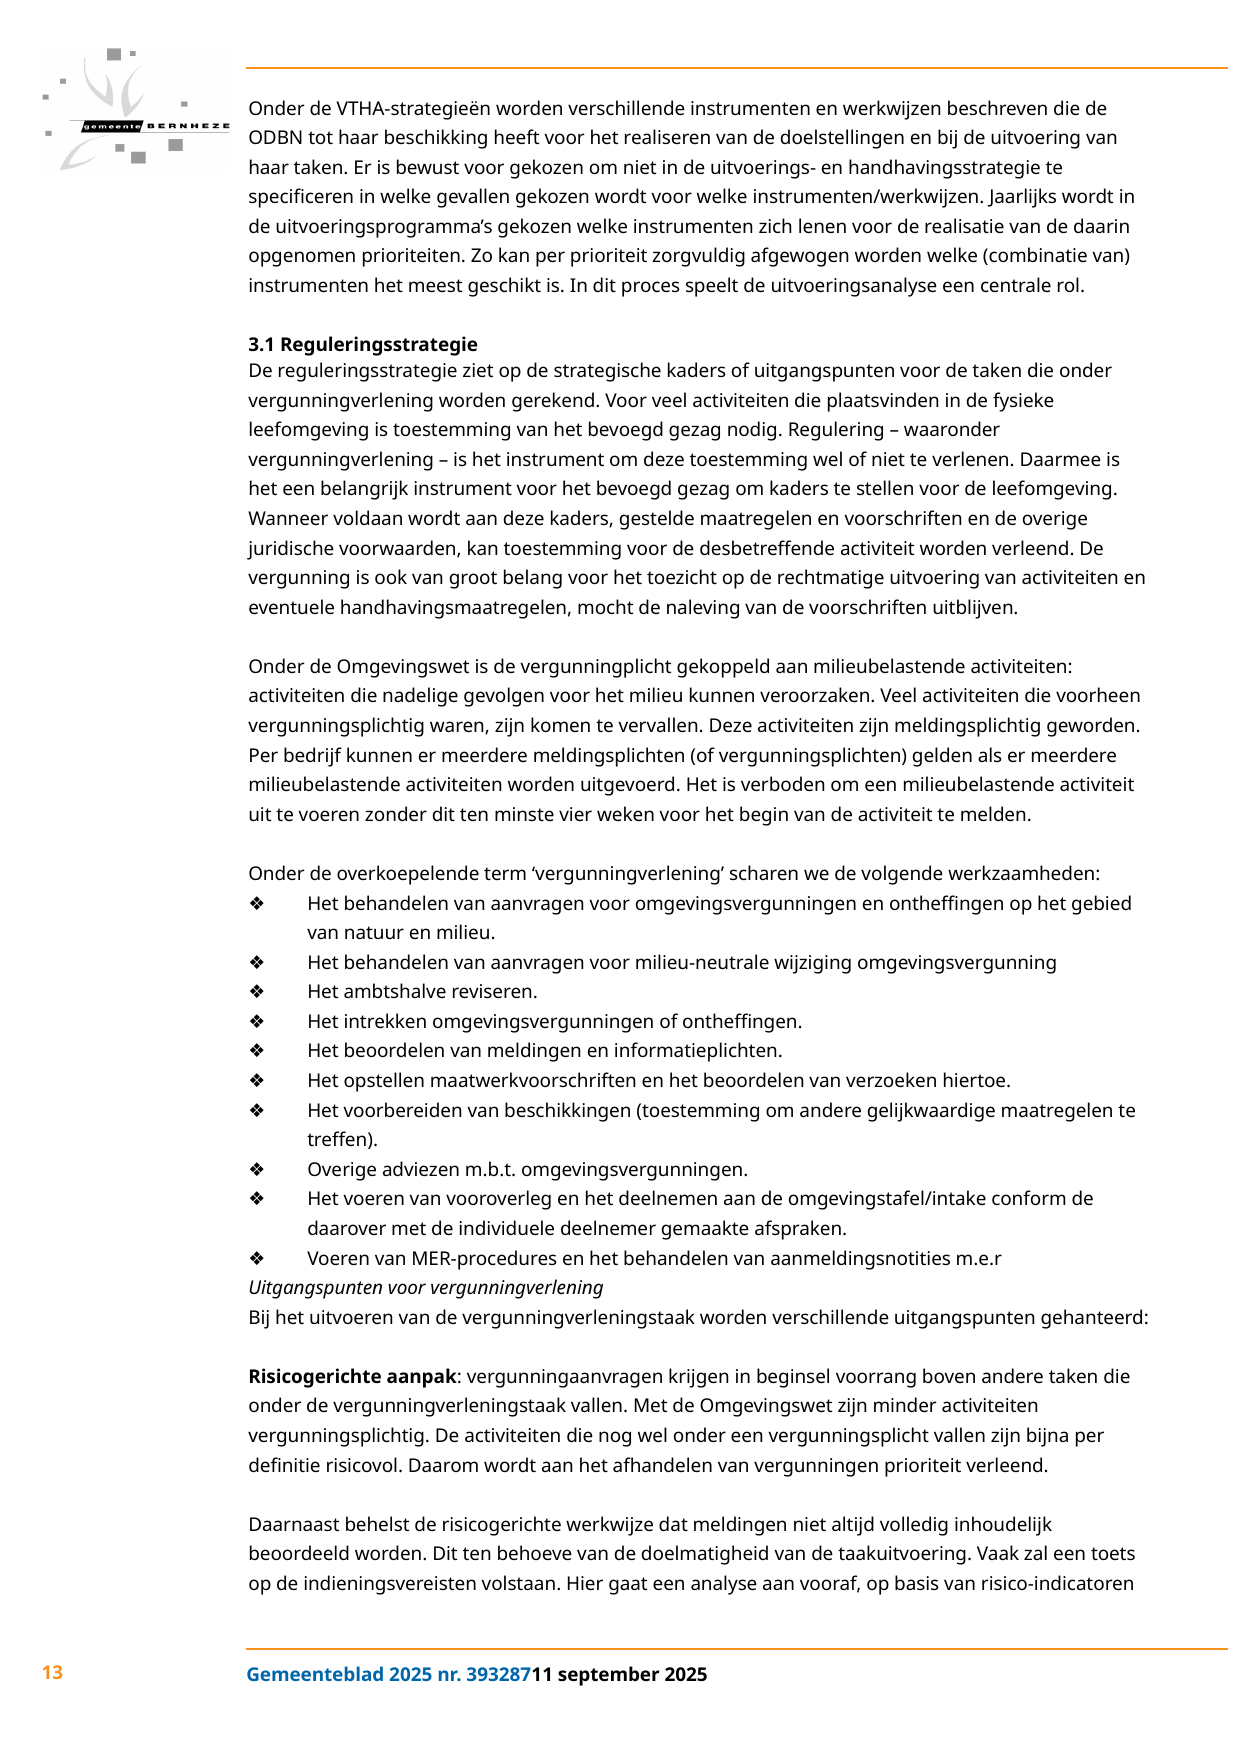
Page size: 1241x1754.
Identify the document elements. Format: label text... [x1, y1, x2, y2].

text Onder de overkoepelende term ‘vergunningverlening’ scharen we de volgende werkzaamheden: [248, 860, 1152, 886]
list Het behandelen van aanvragen voor milieu-neutrale wijziging omgevingsvergunning [248, 949, 1152, 974]
text Onder de Omgevingswet is de vergunningplicht gekoppeld aan milieubelastende activiteiten: activiteiten die nadelige gevolgen voor het milieu kunnen veroorzaken. Veel activiteiten die voorheen vergunningsplichtig waren, zijn komen te vervallen. Deze activiteiten zijn meldingsplichtig geworden. Per bedrijf kunnen er meerdere meldingsplichten (of vergunningsplichten) gelden als er meerdere milieubelastende activiteiten worden uitgevoerd. Het is verboden om een milieubelastende activiteit uit te voeren zonder dit ten minste vier weken voor het begin van de activiteit te melden. [248, 653, 1152, 827]
text 3.1 Reguleringsstrategie [248, 331, 1152, 357]
list Het voeren van vooroverleg en het deelnemen aan de omgevingstafel/intake conform de daarover met de individuele deelnemer gemaakte afspraken. [248, 1186, 1152, 1241]
text Bij het uitvoeren van de vergunningverleningstaak worden verschillende uitgangspunten gehanteerd: [248, 1304, 1152, 1329]
text Risicogerichte aanpak: vergunningaanvragen krijgen in beginsel voorrang boven andere taken die onder de vergunningverleningstaak vallen. Met de Omgevingswet zijn minder activiteiten vergunningsplichtig. De activiteiten die nog wel onder een vergunningsplicht vallen zijn bijna per definitie risicovol. Daarom wordt aan het afhandelen van vergunningen prioriteit verleend. [248, 1363, 1152, 1477]
picture [41, 47, 231, 172]
list Voeren van MER-procedures en het behandelen van aanmeldingsnotities m.e.r [248, 1245, 1152, 1270]
list Het ambtshalve reviseren. [248, 978, 1152, 1004]
text De reguleringsstrategie ziet op de strategische kaders of uitgangspunten voor de taken die onder vergunningverlening worden gerekend. Voor veel activiteiten die plaatsvinden in de fysieke leefomgeving is toestemming van het bevoegd gezag nodig. Regulering – waaronder vergunningverlening – is het instrument om deze toestemming wel of niet te verlenen. Daarmee is het een belangrijk instrument voor het bevoegd gezag om kaders te stellen voor de leefomgeving. Wanneer voldaan wordt aan deze kaders, gestelde maatregelen en voorschriften en de overige juridische voorwaarden, kan toestemming voor de desbetreffende activiteit worden verleend. De vergunning is ook van groot belang voor het toezicht op de rechtmatige uitvoering van activiteiten en eventuele handhavingsmaatregelen, mocht de naleving van de voorschriften uitblijven. [248, 357, 1152, 619]
list Overige adviezen m.b.t. omgevingsvergunningen. [248, 1156, 1152, 1182]
list Het voorbereiden van beschikkingen (toestemming om andere gelijkwaardige maatregelen te treffen). [248, 1097, 1152, 1152]
list Het beoordelen van meldingen en informatieplichten. [248, 1038, 1152, 1063]
text Onder de VTHA-strategieën worden verschillende instrumenten en werkwijzen beschreven die de ODBN tot haar beschikking heeft voor het realiseren van de doelstellingen en bij de uitvoering van haar taken. Er is bewust voor gekozen om niet in de uitvoerings- en handhavingsstrategie te specificeren in welke gevallen gekozen wordt voor welke instrumenten/werkwijzen. Jaarlijks wordt in de uitvoeringsprogramma’s gekozen welke instrumenten zich lenen voor de realisatie van de daarin opgenomen prioriteiten. Zo kan per prioriteit zorgvuldig afgewogen worden welke (combinatie van) instrumenten het meest geschikt is. In dit proces speelt de uitvoeringsanalyse een centrale rol. [248, 95, 1152, 298]
list Het intrekken omgevingsvergunningen of ontheffingen. [248, 1008, 1152, 1034]
list Het behandelen van aanvragen voor omgevingsvergunningen en ontheffingen op het gebied van natuur en milieu. [248, 890, 1152, 945]
text Uitgangspunten voor vergunningverlening [248, 1274, 1152, 1300]
list Het opstellen maatwerkvoorschriften en het beoordelen van verzoeken hiertoe. [248, 1067, 1152, 1093]
text Daarnaast behelst de risicogerichte werkwijze dat meldingen niet altijd volledig inhoudelijk beoordeeld worden. Dit ten behoeve van de doelmatigheid van de taakuitvoering. Vaak zal een toets op de indieningsvereisten volstaan. Hier gaat een analyse aan vooraf, op basis van risico-indicatoren [248, 1511, 1152, 1596]
